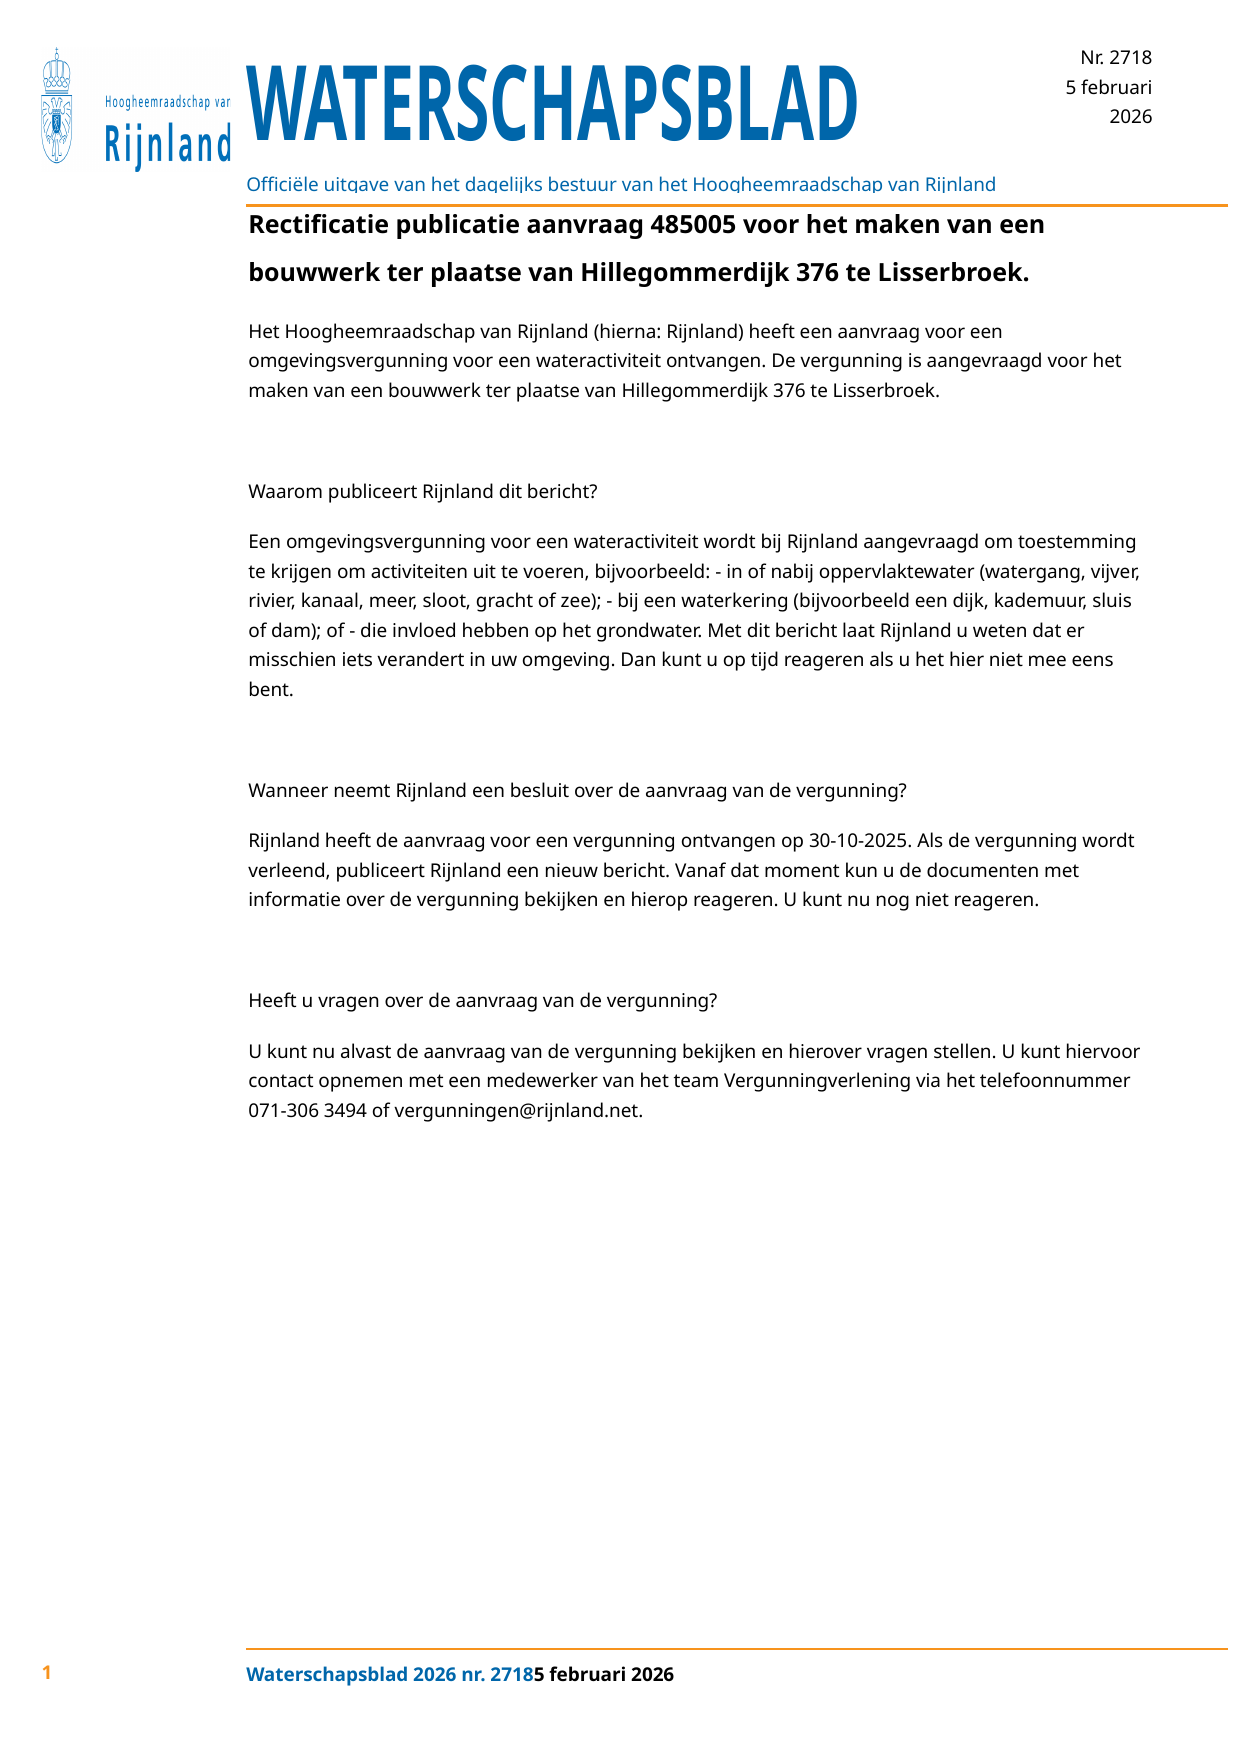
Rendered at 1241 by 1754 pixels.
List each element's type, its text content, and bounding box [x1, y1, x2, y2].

text Rectificatie publicatie aanvraag 485005 voor het maken van een bouwwerk ter plaatse van Hillegommerdijk 376 te Lisserbroek. [248, 207, 1152, 288]
text Wanneer neemt Rijnland een besluit over de aanvraag van de vergunning? [248, 777, 1152, 803]
picture [41, 47, 231, 172]
text Waarom publiceert Rijnland dit bericht? [248, 478, 1152, 504]
text U kunt nu alvast de aanvraag van de vergunning bekijken en hierover vragen stellen. U kunt hiervoor contact opnemen met een medewerker van het team Vergunningverlening via het telefoonnummer 071-306 3494 of vergunningen@rijnland.net. [248, 1038, 1152, 1123]
text Het Hoogheemraadschap van Rijnland (hierna: Rijnland) heeft een aanvraag voor een omgevingsvergunning voor een wateractiviteit ontvangen. De vergunning is aangevraagd voor het maken van een bouwwerk ter plaatse van Hillegommerdijk 376 te Lisserbroek. [248, 318, 1152, 403]
text Heeft u vragen over de aanvraag van de vergunning? [248, 987, 1152, 1013]
text Rijnland heeft de aanvraag voor een vergunning ontvangen op 30-10-2025. Als de vergunning wordt verleend, publiceert Rijnland een nieuw bericht. Vanaf dat moment kun u de documenten met informatie over de vergunning bekijken en hierop reageren. U kunt nu nog niet reageren. [248, 827, 1152, 912]
text Een omgevingsvergunning voor een wateractiviteit wordt bij Rijnland aangevraagd om toestemming te krijgen om activiteiten uit te voeren, bijvoorbeeld: - in of nabij oppervlaktewater (watergang, vijver, rivier, kanaal, meer, sloot, gracht of zee); - bij een waterkering (bijvoorbeeld een dijk, kademuur, sluis of dam); of - die invloed hebben op het grondwater. Met dit bericht laat Rijnland u weten dat er misschien iets verandert in uw omgeving. Dan kunt u op tijd reageren als u het hier niet mee eens bent. [248, 528, 1152, 702]
